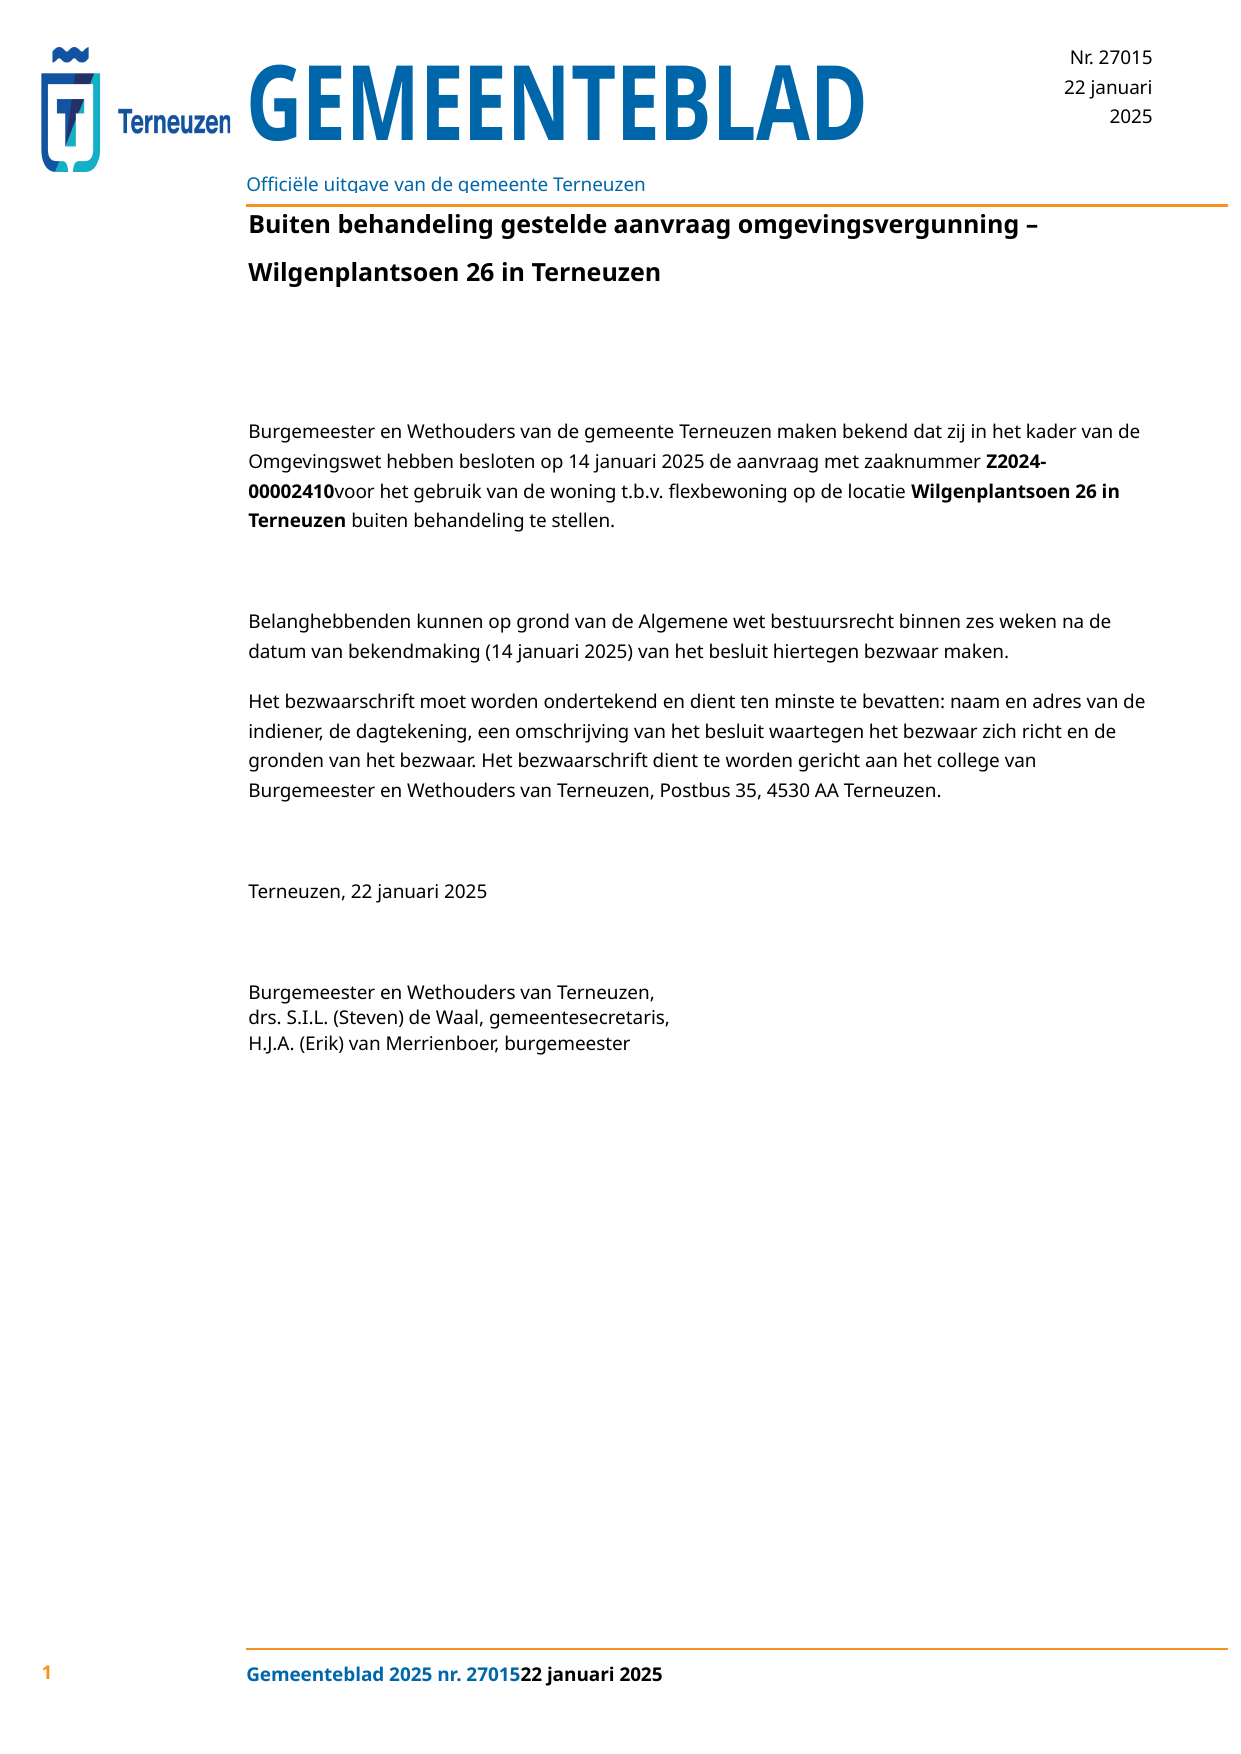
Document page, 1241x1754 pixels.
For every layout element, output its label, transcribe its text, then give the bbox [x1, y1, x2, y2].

text Het bezwaarschrift moet worden ondertekend en dient ten minste te bevatten: naam en adres van de indiener, de dagtekening, een omschrijving van het besluit waartegen het bezwaar zich richt en de gronden van het bezwaar. Het bezwaarschrift dient te worden gericht aan het college van Burgemeester en Wethouders van Terneuzen, Postbus 35, 4530 AA Terneuzen. [248, 688, 1152, 803]
table_cell drs. S.I.L. (Steven) de Waal, gemeentesecretaris, [248, 1005, 837, 1030]
table_cell H.J.A. (Erik) van Merrienboer, burgemeester [248, 1030, 1152, 1056]
text Burgemeester en Wethouders van de gemeente Terneuzen maken bekend dat zij in het kader van de Omgevingswet hebben besloten op 14 januari 2025 de aanvraag met zaaknummer Z2024-00002410voor het gebruik van de woning t.b.v. flexbewoning op de locatie Wilgenplantsoen 26 in Terneuzen buiten behandeling te stellen. [248, 419, 1152, 533]
text Belanghebbenden kunnen op grond van de Algemene wet bestuursrecht binnen zes weken na de datum van bekendmaking (14 januari 2025) van het besluit hiertegen bezwaar maken. [248, 608, 1152, 664]
picture [41, 47, 231, 172]
table_cell [837, 1005, 1152, 1030]
text Terneuzen, 22 januari 2025 [248, 878, 1152, 904]
table_header Burgemeester en Wethouders van Terneuzen, [248, 979, 1152, 1004]
text Buiten behandeling gestelde aanvraag omgevingsvergunning –Wilgenplantsoen 26 in Terneuzen [248, 207, 1152, 288]
